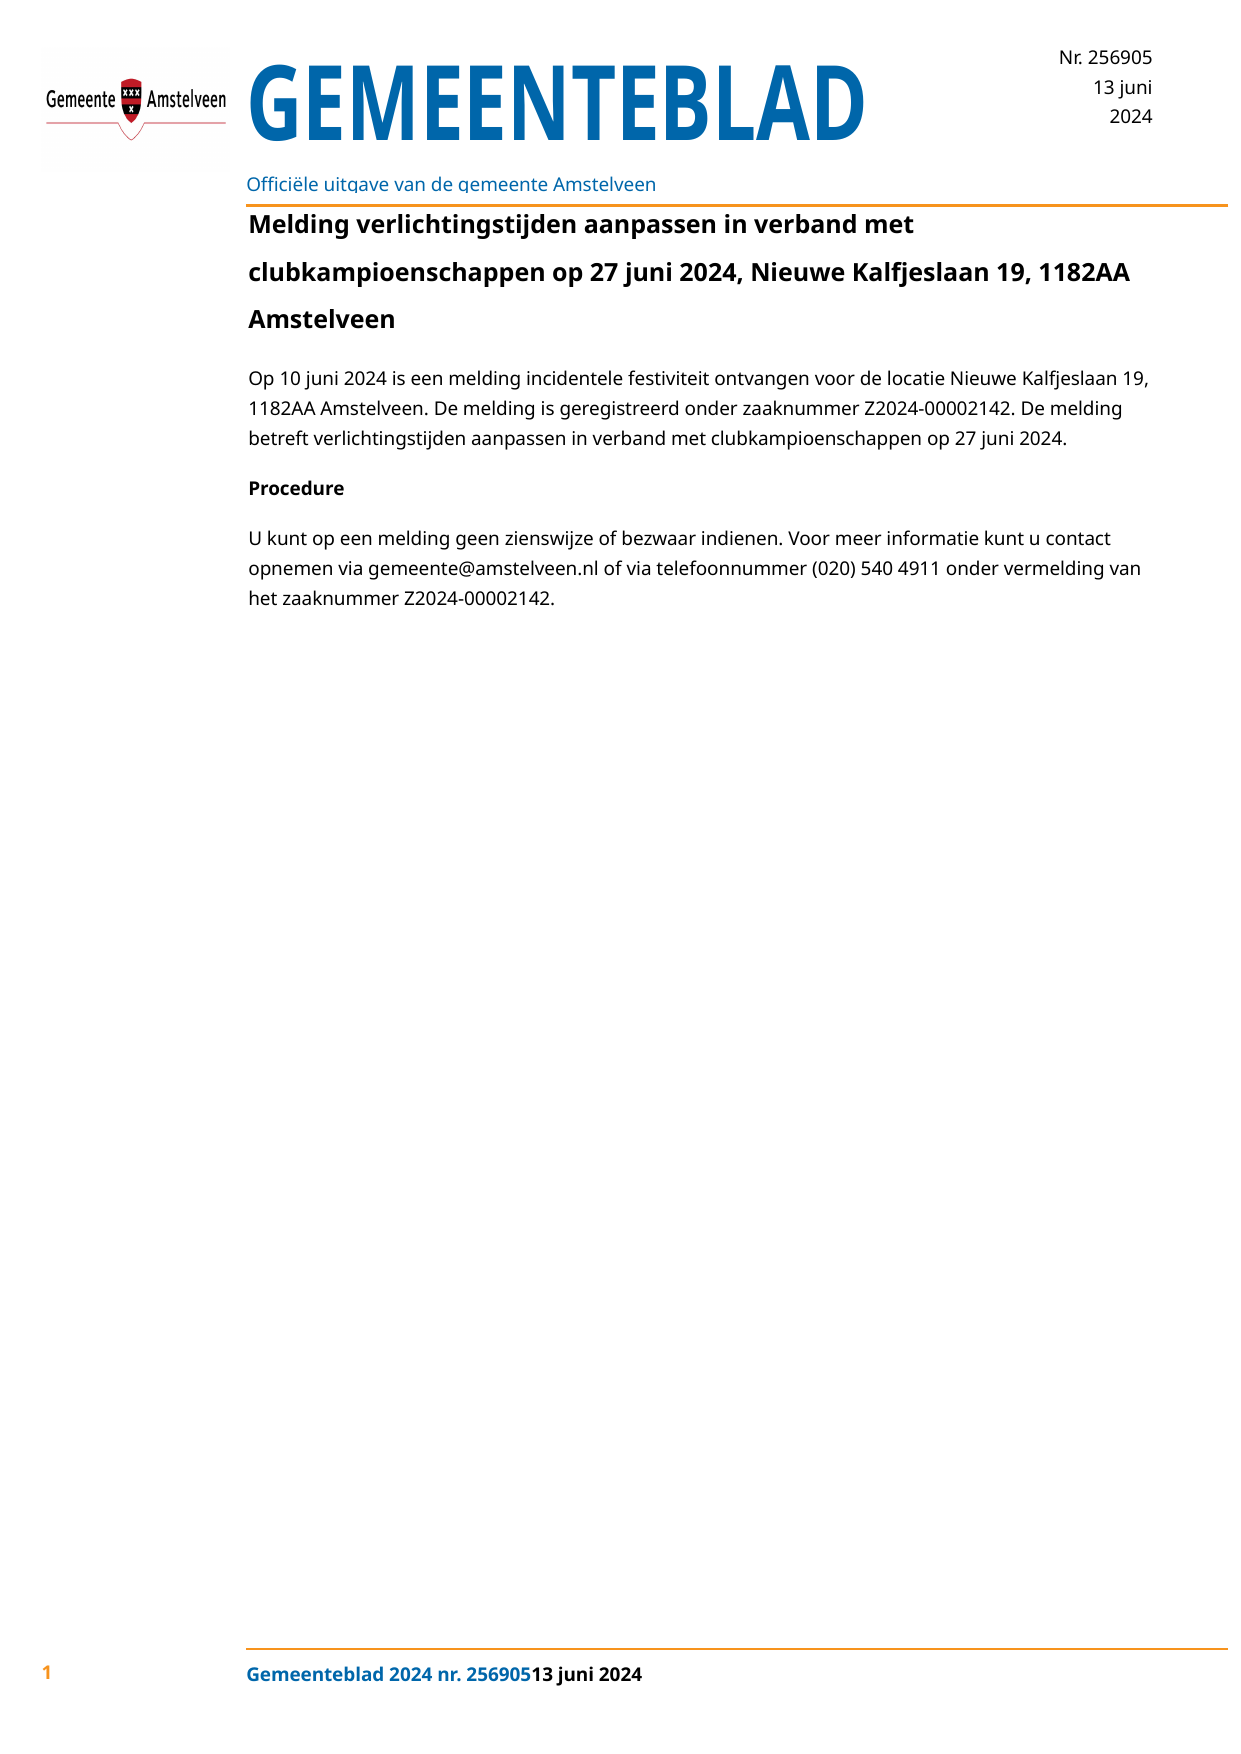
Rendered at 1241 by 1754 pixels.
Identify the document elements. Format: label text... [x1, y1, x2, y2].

text U kunt op een melding geen zienswijze of bezwaar indienen. Voor meer informatie kunt u contact opnemen via gemeente@amstelveen.nl of via telefoonnummer (020) 540 4911 onder vermelding van het zaaknummer Z2024-00002142. [248, 526, 1152, 610]
text Melding verlichtingstijden aanpassen in verband met clubkampioenschappen op 27 juni 2024, Nieuwe Kalfjeslaan 19, 1182AA Amstelveen [248, 207, 1152, 336]
picture [41, 47, 231, 172]
text Op 10 juni 2024 is een melding incidentele festiviteit ontvangen voor de locatie Nieuwe Kalfjeslaan 19, 1182AA Amstelveen. De melding is geregistreerd onder zaaknummer Z2024-00002142. De melding betreft verlichtingstijden aanpassen in verband met clubkampioenschappen op 27 juni 2024. [248, 366, 1152, 450]
text Procedure [248, 475, 1152, 501]
